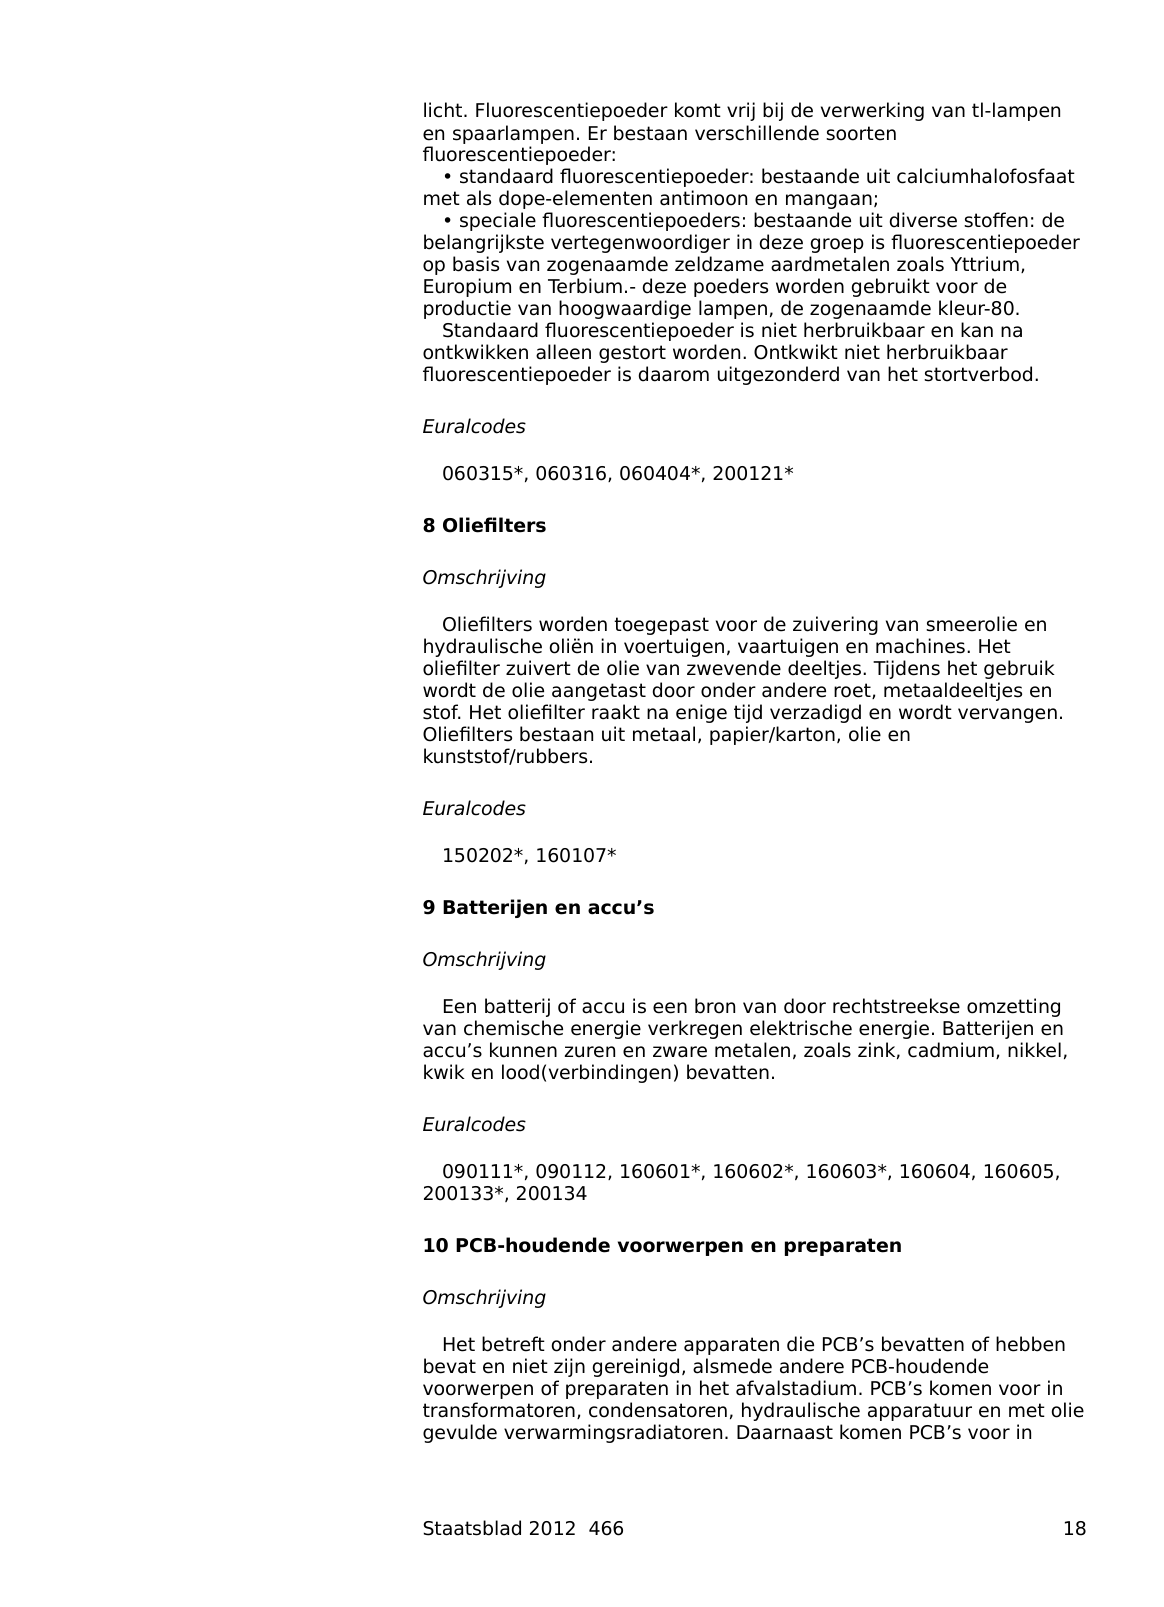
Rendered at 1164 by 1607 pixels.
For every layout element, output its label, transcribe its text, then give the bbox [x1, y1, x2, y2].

subtitle 9 Batterijen en accu’s [422, 897, 1087, 919]
subtitle Omschrijving [422, 567, 1087, 589]
text Het betreft onder andere apparaten die PCB’s bevatten of hebben bevat en niet zijn gereinigd, alsmede andere PCB-houdende voorwerpen of preparaten in het afvalstadium. PCB’s komen voor in transformatoren, condensatoren, hydraulische apparatuur en met olie gevulde verwarmingsradiatoren. Daarnaast komen PCB’s voor in [422, 1334, 1087, 1443]
text Standaard fluorescentiepoeder is niet herbruikbaar en kan na ontkwikken alleen gestort worden. Ontkwikt niet herbruikbaar fluorescentiepoeder is daarom uitgezonderd van het stortverbod. [422, 320, 1087, 386]
subtitle Euralcodes [422, 1114, 1087, 1136]
subtitle 8 Oliefilters [422, 515, 1087, 537]
text 150202*, 160107* [422, 845, 1087, 867]
text 090111*, 090112, 160601*, 160602*, 160603*, 160604, 160605, 200133*, 200134 [422, 1161, 1087, 1205]
text • speciale fluorescentiepoeders: bestaande uit diverse stoffen: de belangrijkste vertegenwoordiger in deze groep is fluorescentiepoeder op basis van zogenaamde zeldzame aardmetalen zoals Yttrium, Europium en Terbium.- deze poeders worden gebruikt voor de productie van hoogwaardige lampen, de zogenaamde kleur-80. [422, 210, 1087, 320]
text • standaard fluorescentiepoeder: bestaande uit calciumhalofosfaat met als dope-elementen antimoon en mangaan; [422, 166, 1087, 210]
subtitle 10 PCB-houdende voorwerpen en preparaten [422, 1235, 1087, 1257]
subtitle Euralcodes [422, 416, 1087, 438]
text Een batterij of accu is een bron van door rechtstreekse omzetting van chemische energie verkregen elektrische energie. Batterijen en accu’s kunnen zuren en zware metalen, zoals zink, cadmium, nikkel, kwik en lood(verbindingen) bevatten. [422, 996, 1087, 1084]
text 060315*, 060316, 060404*, 200121* [422, 463, 1087, 485]
text Oliefilters worden toegepast voor de zuivering van smeerolie en hydraulische oliën in voertuigen, vaartuigen en machines. Het oliefilter zuivert de olie van zwevende deeltjes. Tijdens het gebruik wordt de olie aangetast door onder andere roet, metaaldeeltjes en stof. Het oliefilter raakt na enige tijd verzadigd en wordt vervangen. Oliefilters bestaan uit metaal, papier/karton, olie en kunststof/rubbers. [422, 614, 1087, 768]
text licht. Fluorescentiepoeder komt vrij bij de verwerking van tl-lampen en spaarlampen. Er bestaan verschillende soorten fluorescentiepoeder: [422, 100, 1087, 166]
subtitle Euralcodes [422, 798, 1087, 820]
subtitle Omschrijving [422, 1287, 1087, 1309]
subtitle Omschrijving [422, 949, 1087, 971]
